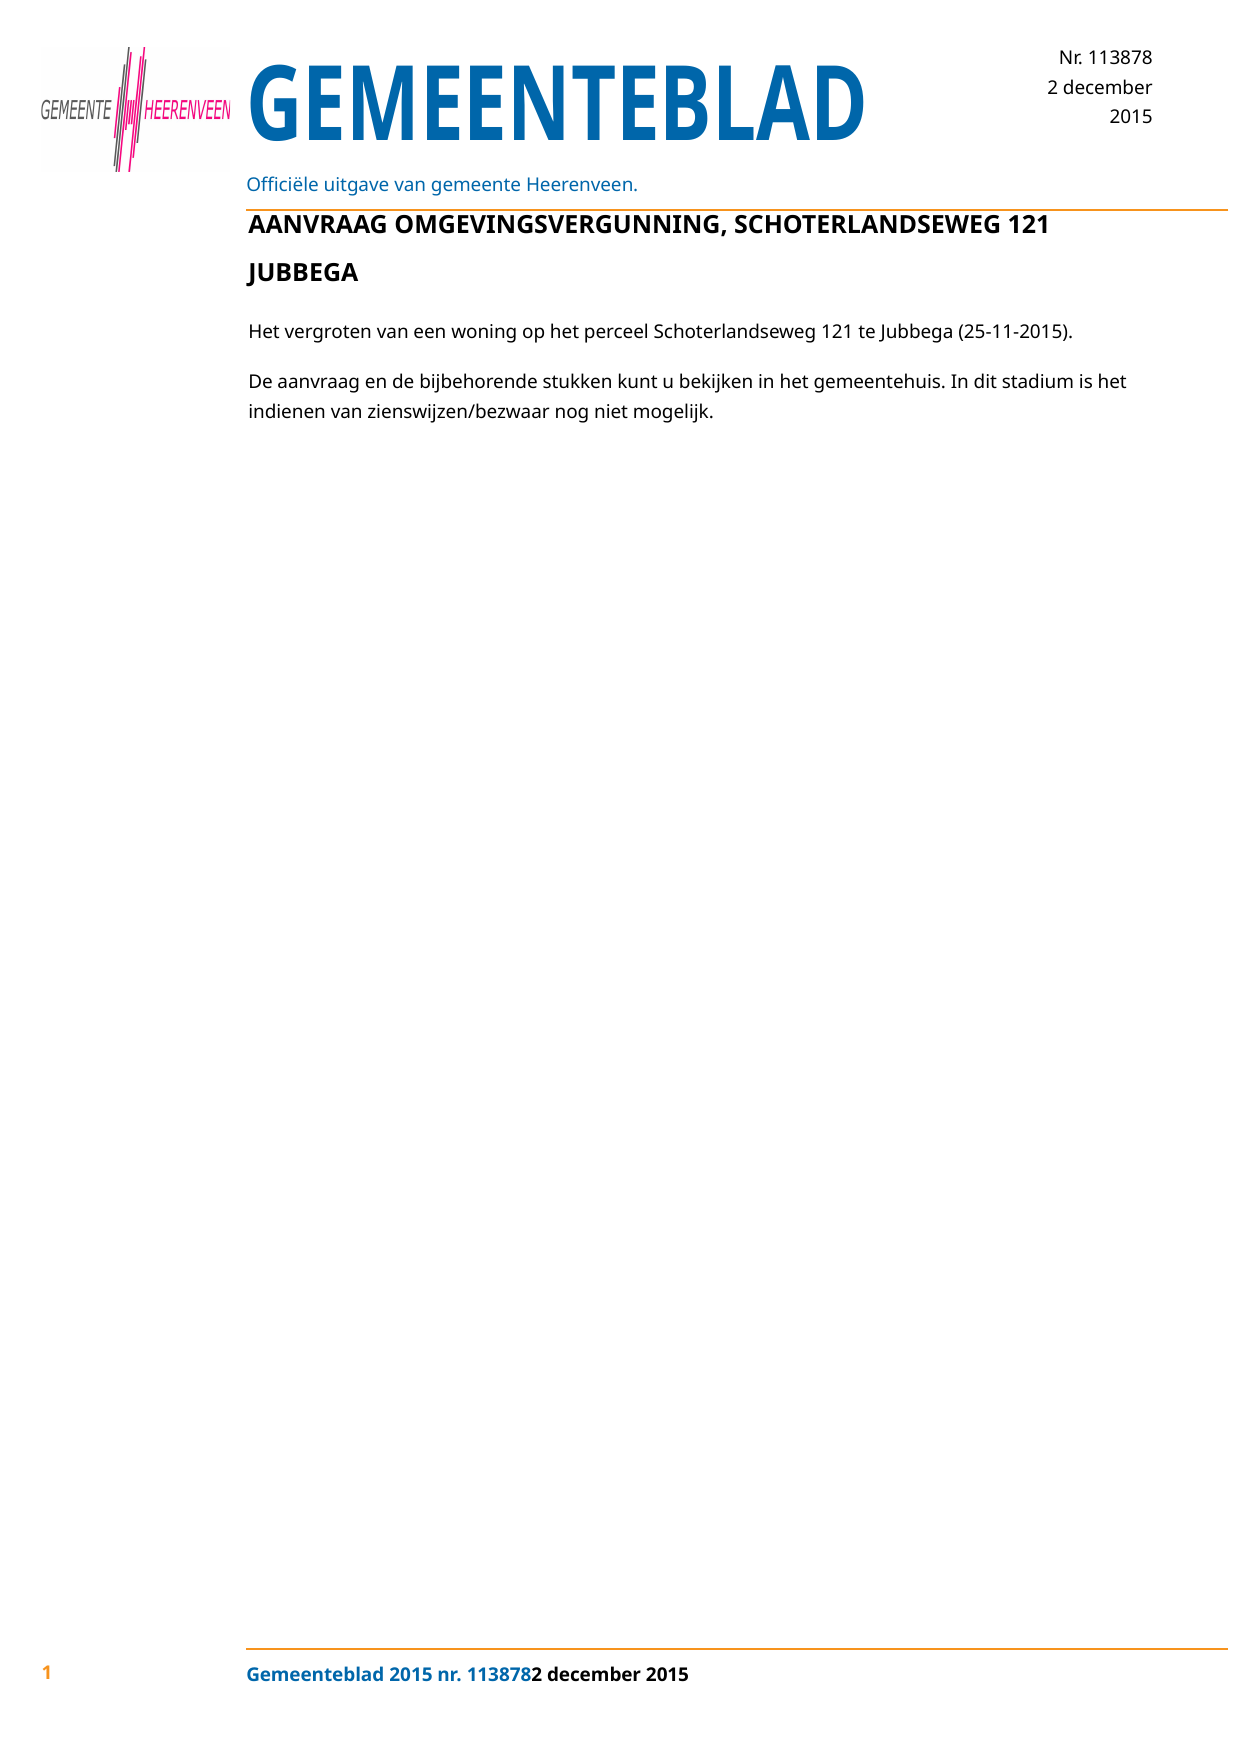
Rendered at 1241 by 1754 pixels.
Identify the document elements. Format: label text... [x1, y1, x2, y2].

picture [41, 47, 231, 172]
text AANVRAAG OMGEVINGSVERGUNNING, SCHOTERLANDSEWEG 121 JUBBEGA [248, 211, 1152, 288]
text De aanvraag en de bijbehorende stukken kunt u bekijken in het gemeentehuis. In dit stadium is het indienen van zienswijzen/bezwaar nog niet mogelijk. [248, 368, 1152, 424]
text Het vergroten van een woning op het perceel Schoterlandseweg 121 te Jubbega (25-11-2015). [248, 318, 1152, 344]
